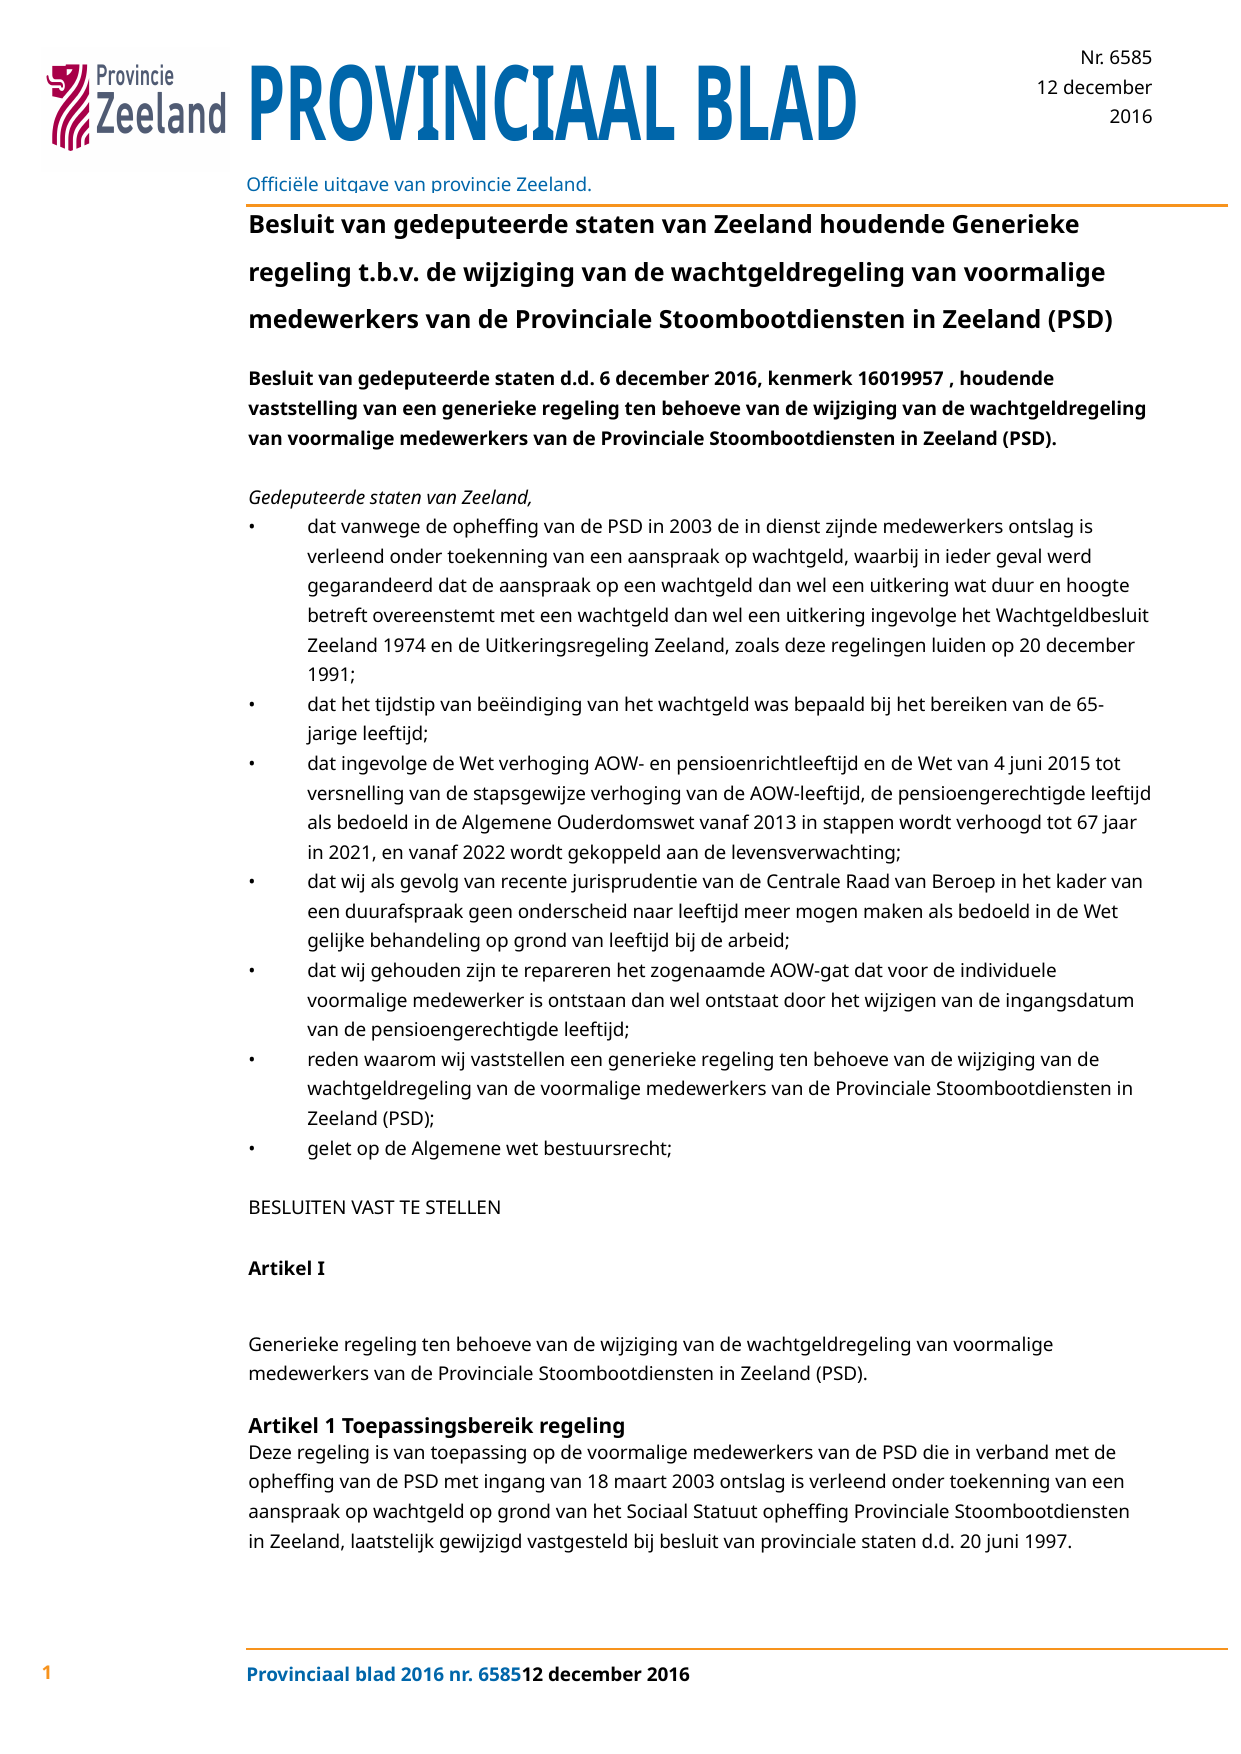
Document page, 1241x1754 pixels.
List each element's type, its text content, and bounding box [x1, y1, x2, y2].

picture [41, 47, 231, 172]
text Deze regeling is van toepassing op de voormalige medewerkers van de PSD die in verband met de opheffing van de PSD met ingang van 18 maart 2003 ontslag is verleend onder toekenning van een aanspraak op wachtgeld op grond van het Sociaal Statuut opheffing Provinciale Stoombootdiensten in Zeeland, laatstelijk gewijzigd vastgesteld bij besluit van provinciale staten d.d. 20 juni 1997. [248, 1439, 1152, 1554]
list gelet op de Algemene wet bestuursrecht; [248, 1135, 1152, 1160]
text Artikel 1 Toepassingsbereik regeling [248, 1411, 1152, 1439]
text BESLUITEN VAST TE STELLEN [248, 1194, 1152, 1219]
list reden waarom wij vaststellen een generieke regeling ten behoeve van de wijziging van de wachtgeldregeling van de voormalige medewerkers van de Provinciale Stoombootdiensten in Zeeland (PSD); [248, 1046, 1152, 1131]
list dat ingevolge de Wet verhoging AOW- en pensioenrichtleeftijd en de Wet van 4 juni 2015 tot versnelling van de stapsgewijze verhoging van de AOW-leeftijd, de pensioengerechtigde leeftijd als bedoeld in de Algemene Ouderdomswet vanaf 2013 in stappen wordt verhoogd tot 67 jaar in 2021, en vanaf 2022 wordt gekoppeld aan de levensverwachting; [248, 750, 1152, 864]
text Generieke regeling ten behoeve van de wijziging van de wachtgeldregeling van voormalige medewerkers van de Provinciale Stoombootdiensten in Zeeland (PSD). [248, 1331, 1152, 1386]
list dat vanwege de opheffing van de PSD in 2003 de in dienst zijnde medewerkers ontslag is verleend onder toekenning van een aanspraak op wachtgeld, waarbij in ieder geval werd gegarandeerd dat de aanspraak op een wachtgeld dan wel een uitkering wat duur en hoogte betreft overeenstemt met een wachtgeld dan wel een uitkering ingevolge het Wachtgeldbesluit Zeeland 1974 en de Uitkeringsregeling Zeeland, zoals deze regelingen luiden op 20 december 1991; [248, 513, 1152, 687]
list dat wij gehouden zijn te repareren het zogenaamde AOW-gat dat voor de individuele voormalige medewerker is ontstaan dan wel ontstaat door het wijzigen van de ingangsdatum van de pensioengerechtigde leeftijd; [248, 957, 1152, 1042]
text Besluit van gedeputeerde staten d.d. 6 december 2016, kenmerk 16019957 , houdende vaststelling van een generieke regeling ten behoeve van de wijziging van de wachtgeldregeling van voormalige medewerkers van de Provinciale Stoombootdiensten in Zeeland (PSD). [248, 366, 1152, 450]
list dat het tijdstip van beëindiging van het wachtgeld was bepaald bij het bereiken van de 65-jarige leeftijd; [248, 691, 1152, 746]
text Besluit van gedeputeerde staten van Zeeland houdende Generieke regeling t.b.v. de wijziging van de wachtgeldregeling van voormalige medewerkers van de Provinciale Stoombootdiensten in Zeeland (PSD) [248, 207, 1152, 336]
list dat wij als gevolg van recente jurisprudentie van de Centrale Raad van Beroep in het kader van een duurafspraak geen onderscheid naar leeftijd meer mogen maken als bedoeld in de Wet gelijke behandeling op grond van leeftijd bij de arbeid; [248, 868, 1152, 953]
text Artikel I [248, 1253, 1152, 1281]
text Gedeputeerde staten van Zeeland, [248, 484, 1152, 509]
